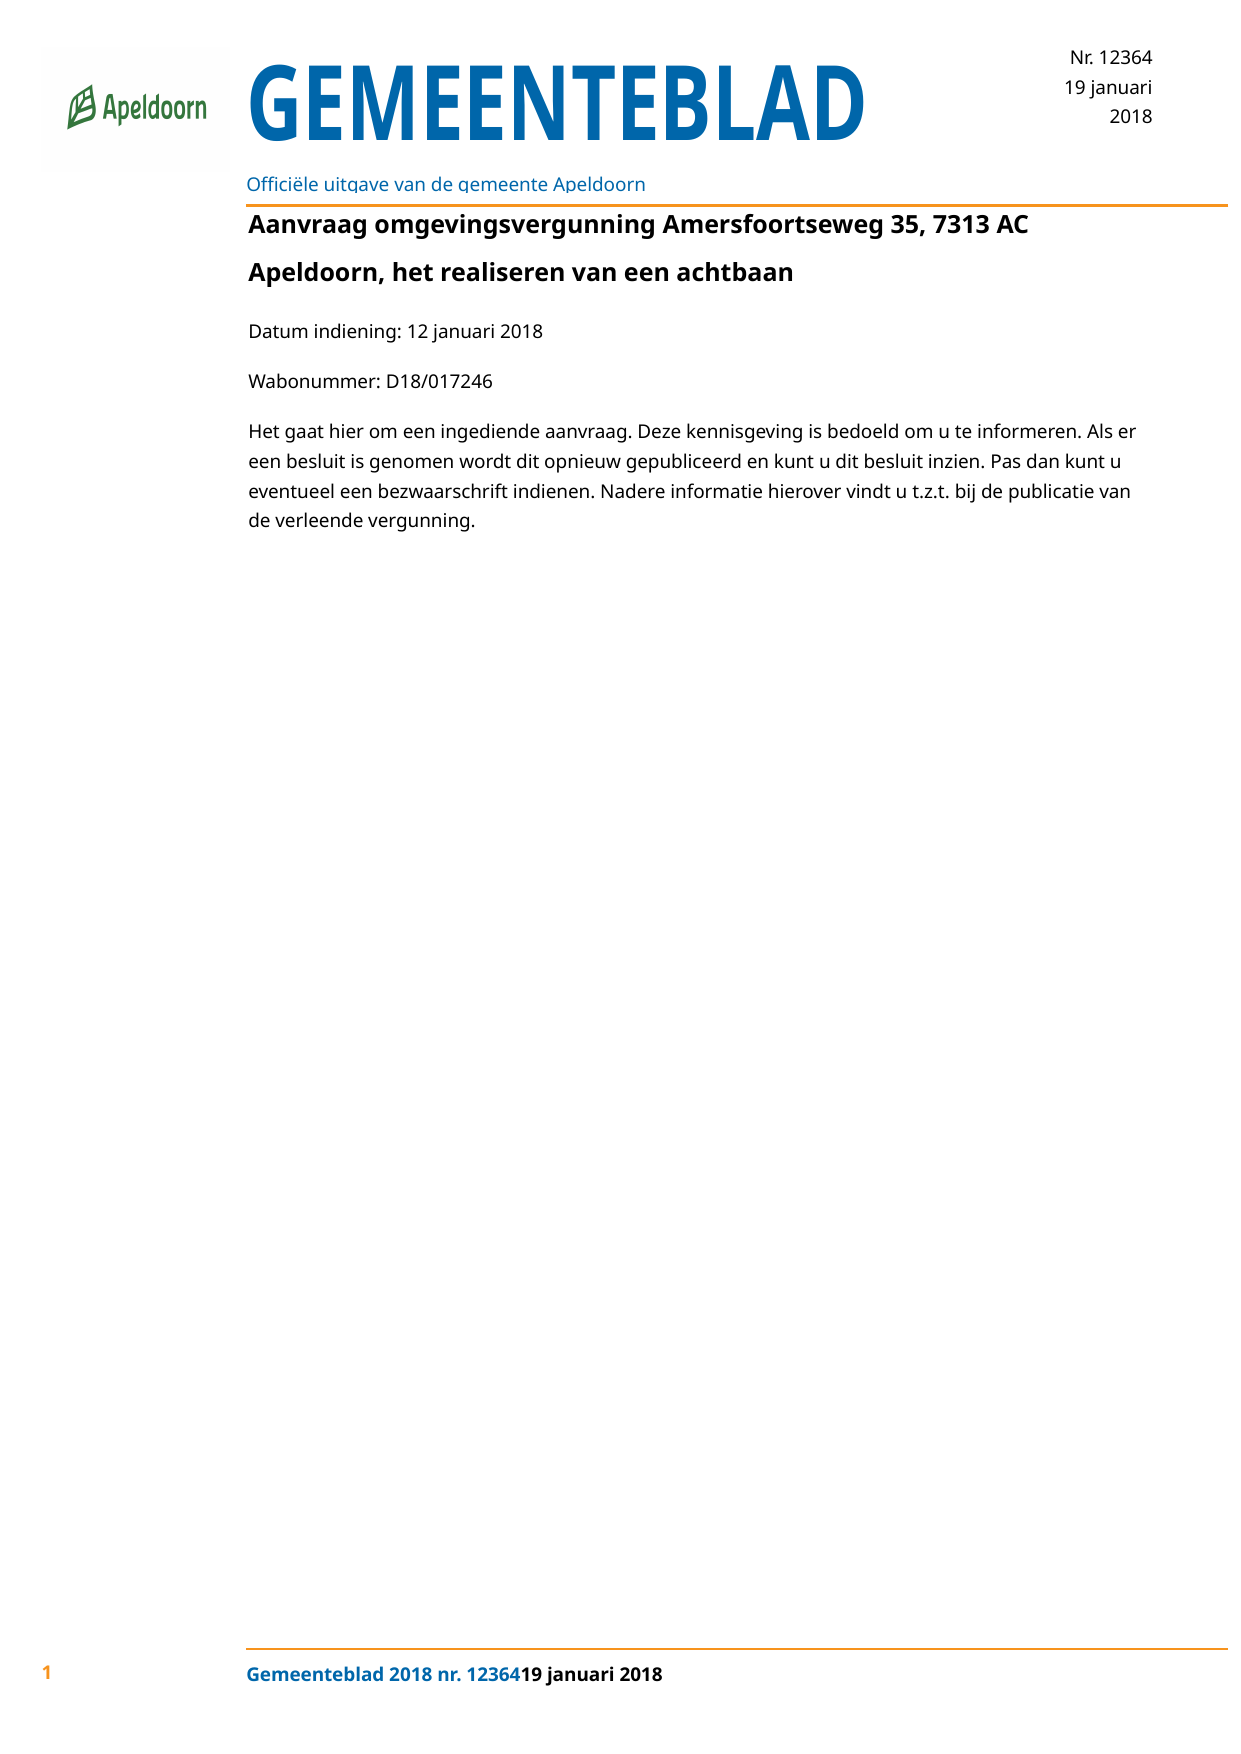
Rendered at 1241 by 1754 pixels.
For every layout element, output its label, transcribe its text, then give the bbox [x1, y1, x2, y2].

picture [41, 47, 231, 172]
text Datum indiening: 12 januari 2018 [248, 318, 1152, 344]
text Het gaat hier om een ingediende aanvraag. Deze kennisgeving is bedoeld om u te informeren. Als er een besluit is genomen wordt dit opnieuw gepubliceerd en kunt u dit besluit inzien. Pas dan kunt u eventueel een bezwaarschrift indienen. Nadere informatie hierover vindt u t.z.t. bij de publicatie van de verleende vergunning. [248, 419, 1152, 533]
text Aanvraag omgevingsvergunning Amersfoortseweg 35, 7313 AC Apeldoorn, het realiseren van een achtbaan [248, 207, 1152, 288]
text Wabonummer: D18/017246 [248, 368, 1152, 394]
